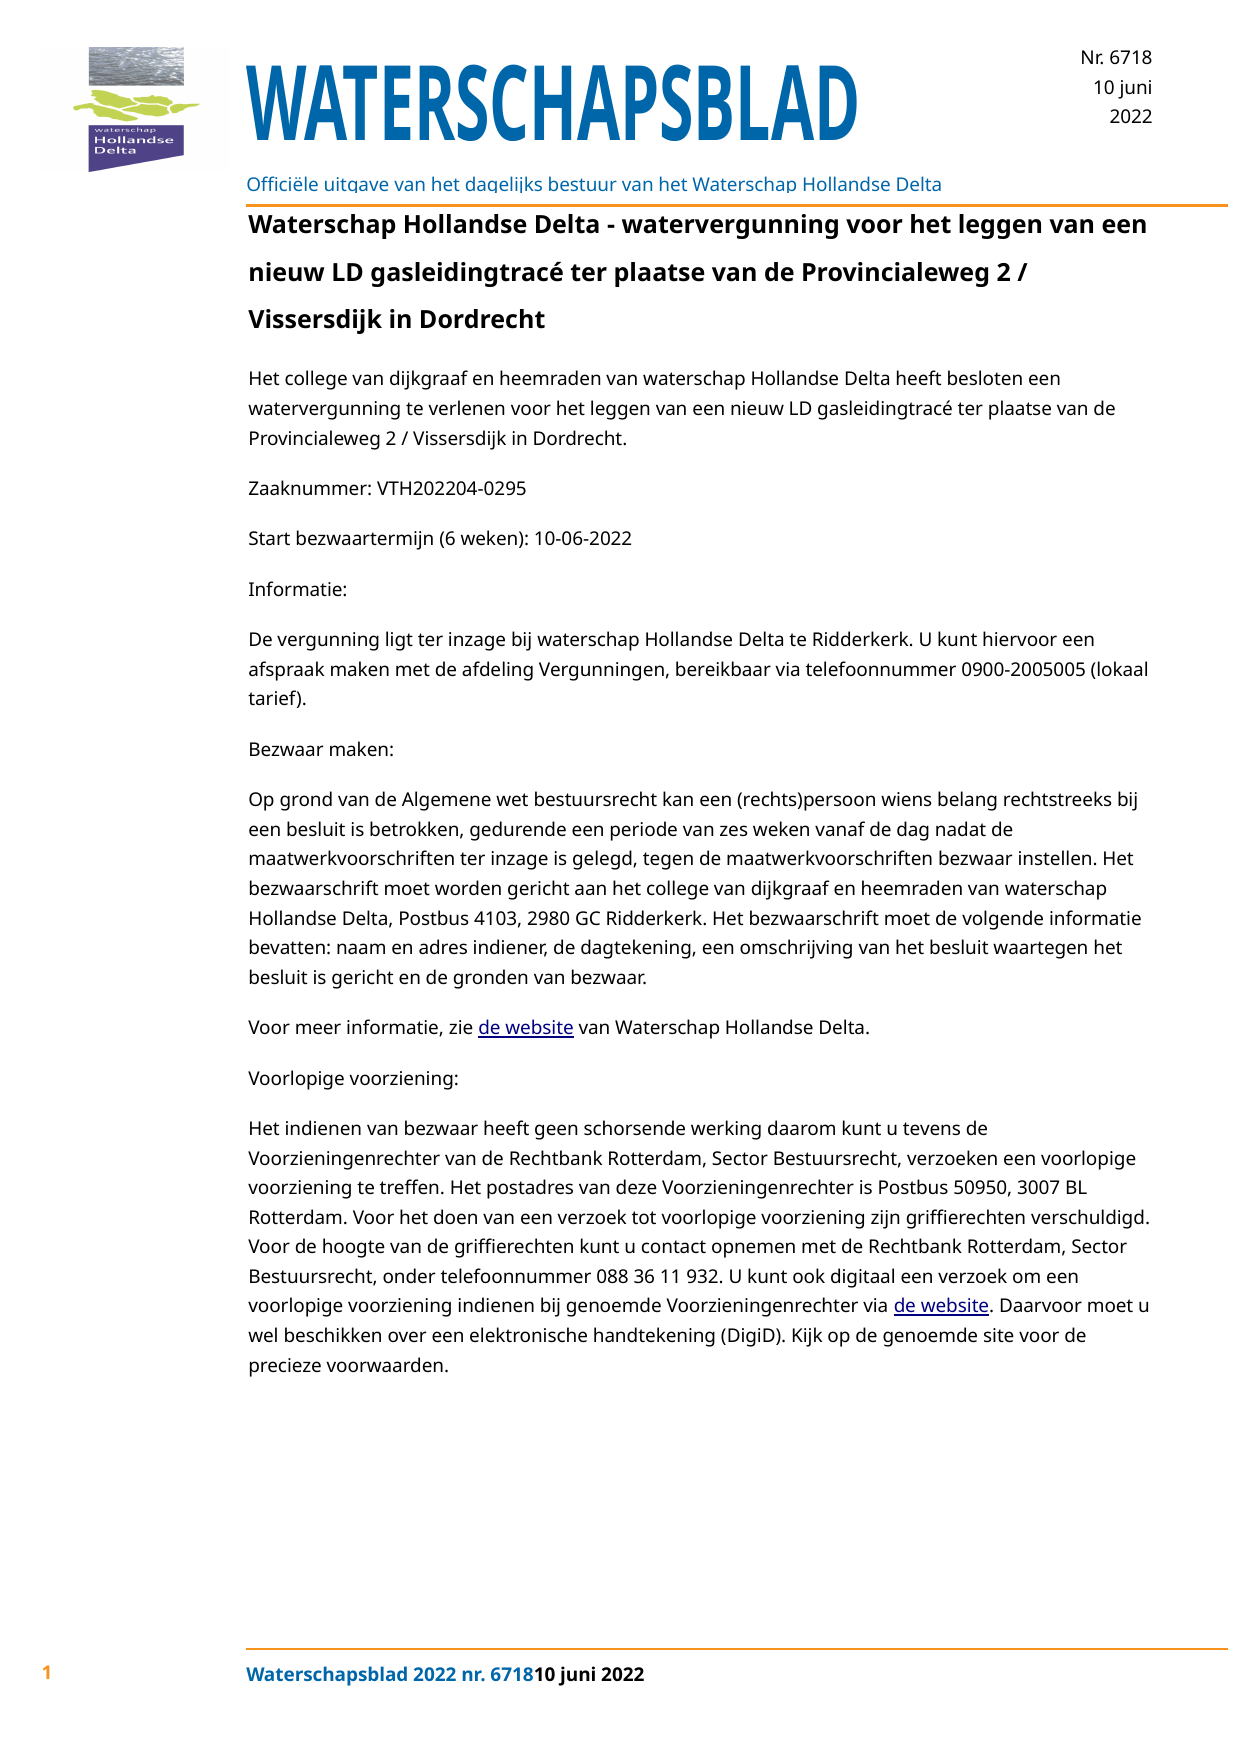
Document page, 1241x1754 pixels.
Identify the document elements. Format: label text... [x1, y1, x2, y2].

text De vergunning ligt ter inzage bij waterschap Hollandse Delta te Ridderkerk. U kunt hiervoor een afspraak maken met de afdeling Vergunningen, bereikbaar via telefoonnummer 0900-2005005 (lokaal tarief). [248, 626, 1152, 711]
text Start bezwaartermijn (6 weken): 10-06-2022 [248, 526, 1152, 551]
text Waterschap Hollandse Delta - watervergunning voor het leggen van een nieuw LD gasleidingtracé ter plaatse van de Provincialeweg 2 / Vissersdijk in Dordrecht [248, 207, 1152, 336]
text Het indienen van bezwaar heeft geen schorsende werking daarom kunt u tevens de Voorzieningenrechter van de Rechtbank Rotterdam, Sector Bestuursrecht, verzoeken een voorlopige voorziening te treffen. Het postadres van deze Voorzieningenrechter is Postbus 50950, 3007 BL Rotterdam. Voor het doen van een verzoek tot voorlopige voorziening zijn griffierechten verschuldigd. Voor de hoogte van de griffierechten kunt u contact opnemen met de Rechtbank Rotterdam, Sector Bestuursrecht, onder telefoonnummer 088 36 11 932. U kunt ook digitaal een verzoek om een voorlopige voorziening indienen bij genoemde Voorzieningenrechter via de website. Daarvoor moet u wel beschikken over een elektronische handtekening (DigiD). Kijk op de genoemde site voor de precieze voorwaarden. [248, 1115, 1152, 1377]
text Op grond van de Algemene wet bestuursrecht kan een (rechts)persoon wiens belang rechtstreeks bij een besluit is betrokken, gedurende een periode van zes weken vanaf de dag nadat de maatwerkvoorschriften ter inzage is gelegd, tegen de maatwerkvoorschriften bezwaar instellen. Het bezwaarschrift moet worden gericht aan het college van dijkgraaf en heemraden van waterschap Hollandse Delta, Postbus 4103, 2980 GC Ridderkerk. Het bezwaarschrift moet de volgende informatie bevatten: naam en adres indiener, de dagtekening, een omschrijving van het besluit waartegen het besluit is gericht en de gronden van bezwaar. [248, 786, 1152, 989]
picture [41, 47, 231, 172]
text Zaaknummer: VTH202204-0295 [248, 475, 1152, 501]
text Bezwaar maken: [248, 736, 1152, 762]
text Het college van dijkgraaf en heemraden van waterschap Hollandse Delta heeft besloten een watervergunning te verlenen voor het leggen van een nieuw LD gasleidingtracé ter plaatse van de Provincialeweg 2 / Vissersdijk in Dordrecht. [248, 366, 1152, 450]
text Voor meer informatie, zie de website van Waterschap Hollandse Delta. [248, 1014, 1152, 1040]
text Voorlopige voorziening: [248, 1065, 1152, 1090]
text Informatie: [248, 576, 1152, 602]
